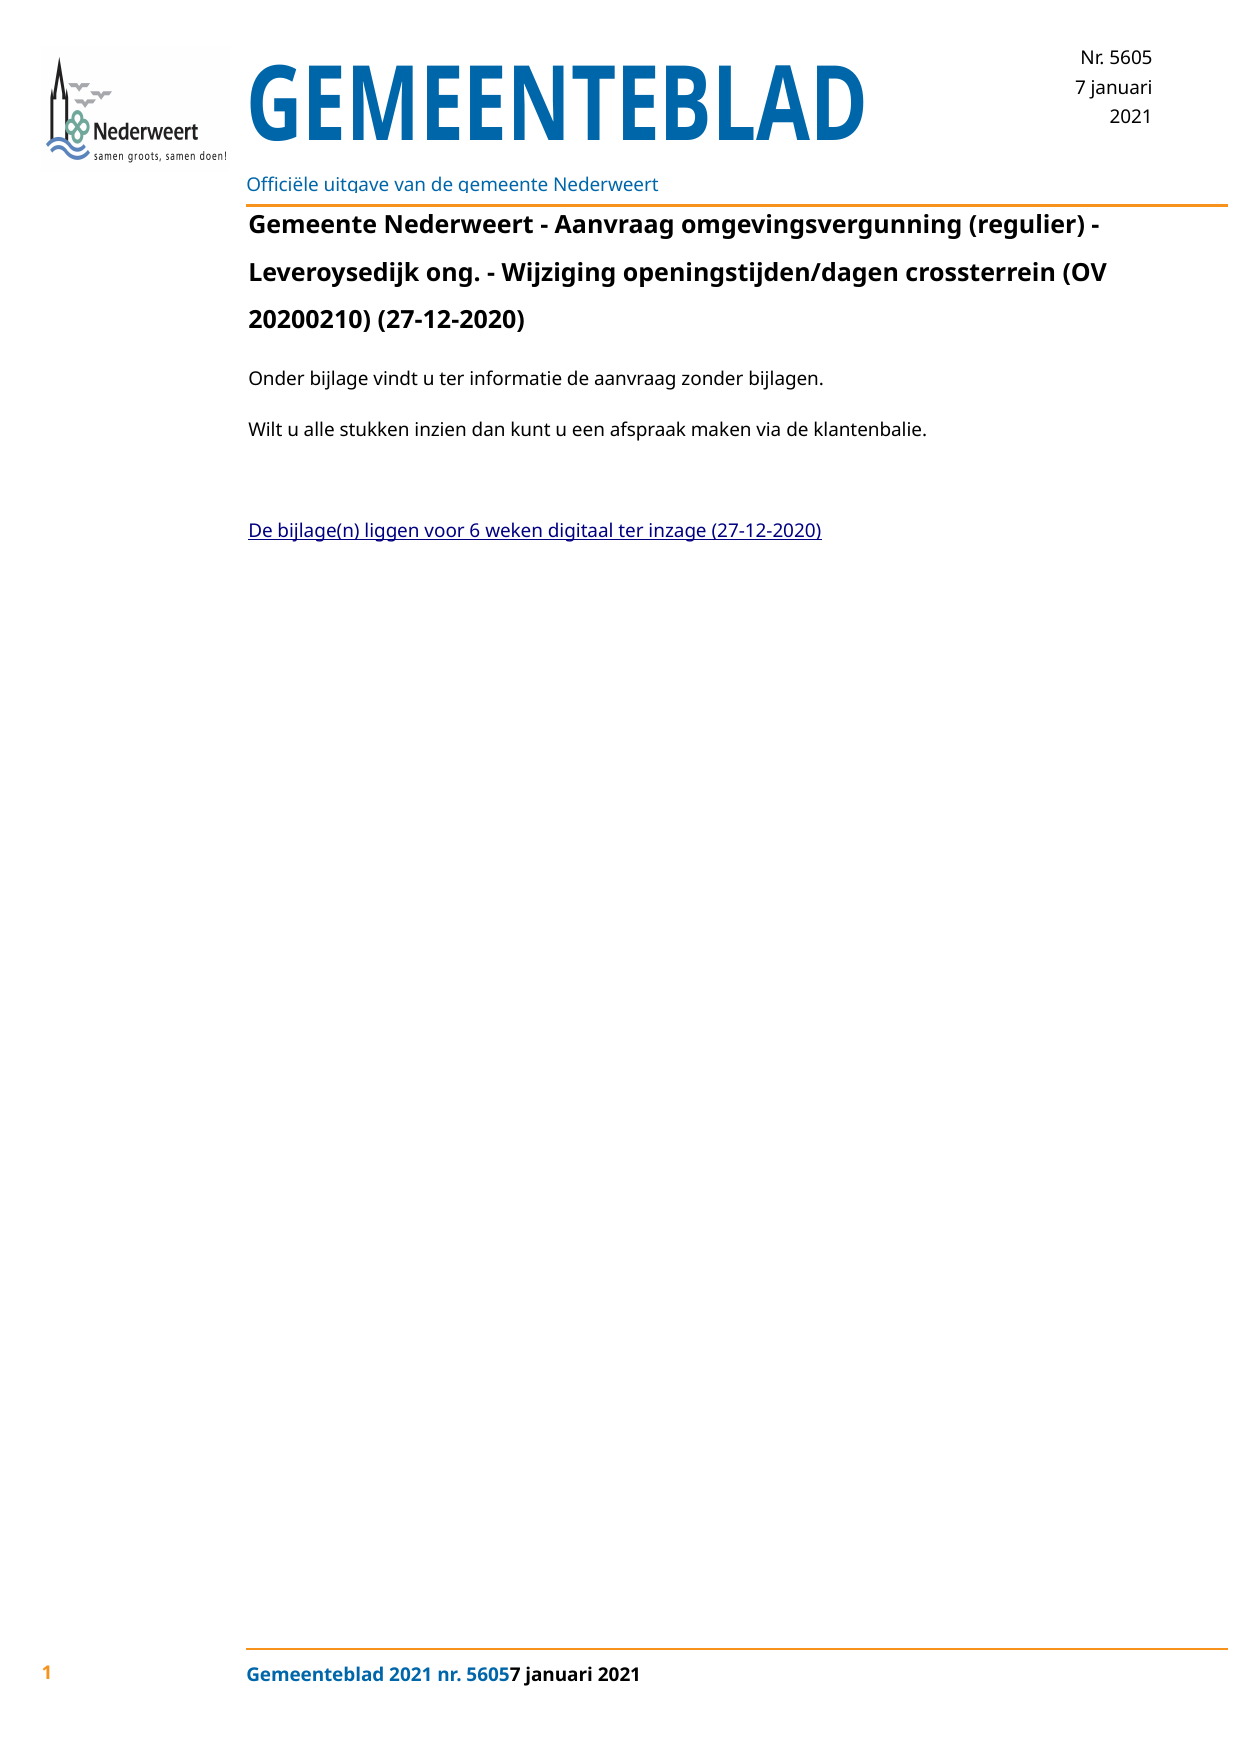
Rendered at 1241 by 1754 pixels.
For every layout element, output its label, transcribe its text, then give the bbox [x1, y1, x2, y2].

text Onder bijlage vindt u ter informatie de aanvraag zonder bijlagen. [248, 366, 1152, 391]
text De bijlage(n) liggen voor 6 weken digitaal ter inzage (27-12-2020) [248, 517, 1152, 542]
text Wilt u alle stukken inzien dan kunt u een afspraak maken via de klantenbalie. [248, 416, 1152, 442]
picture [41, 47, 231, 172]
text Gemeente Nederweert - Aanvraag omgevingsvergunning (regulier) - Leveroysedijk ong. - Wijziging openingstijden/dagen crossterrein (OV 20200210) (27-12-2020) [248, 207, 1152, 336]
